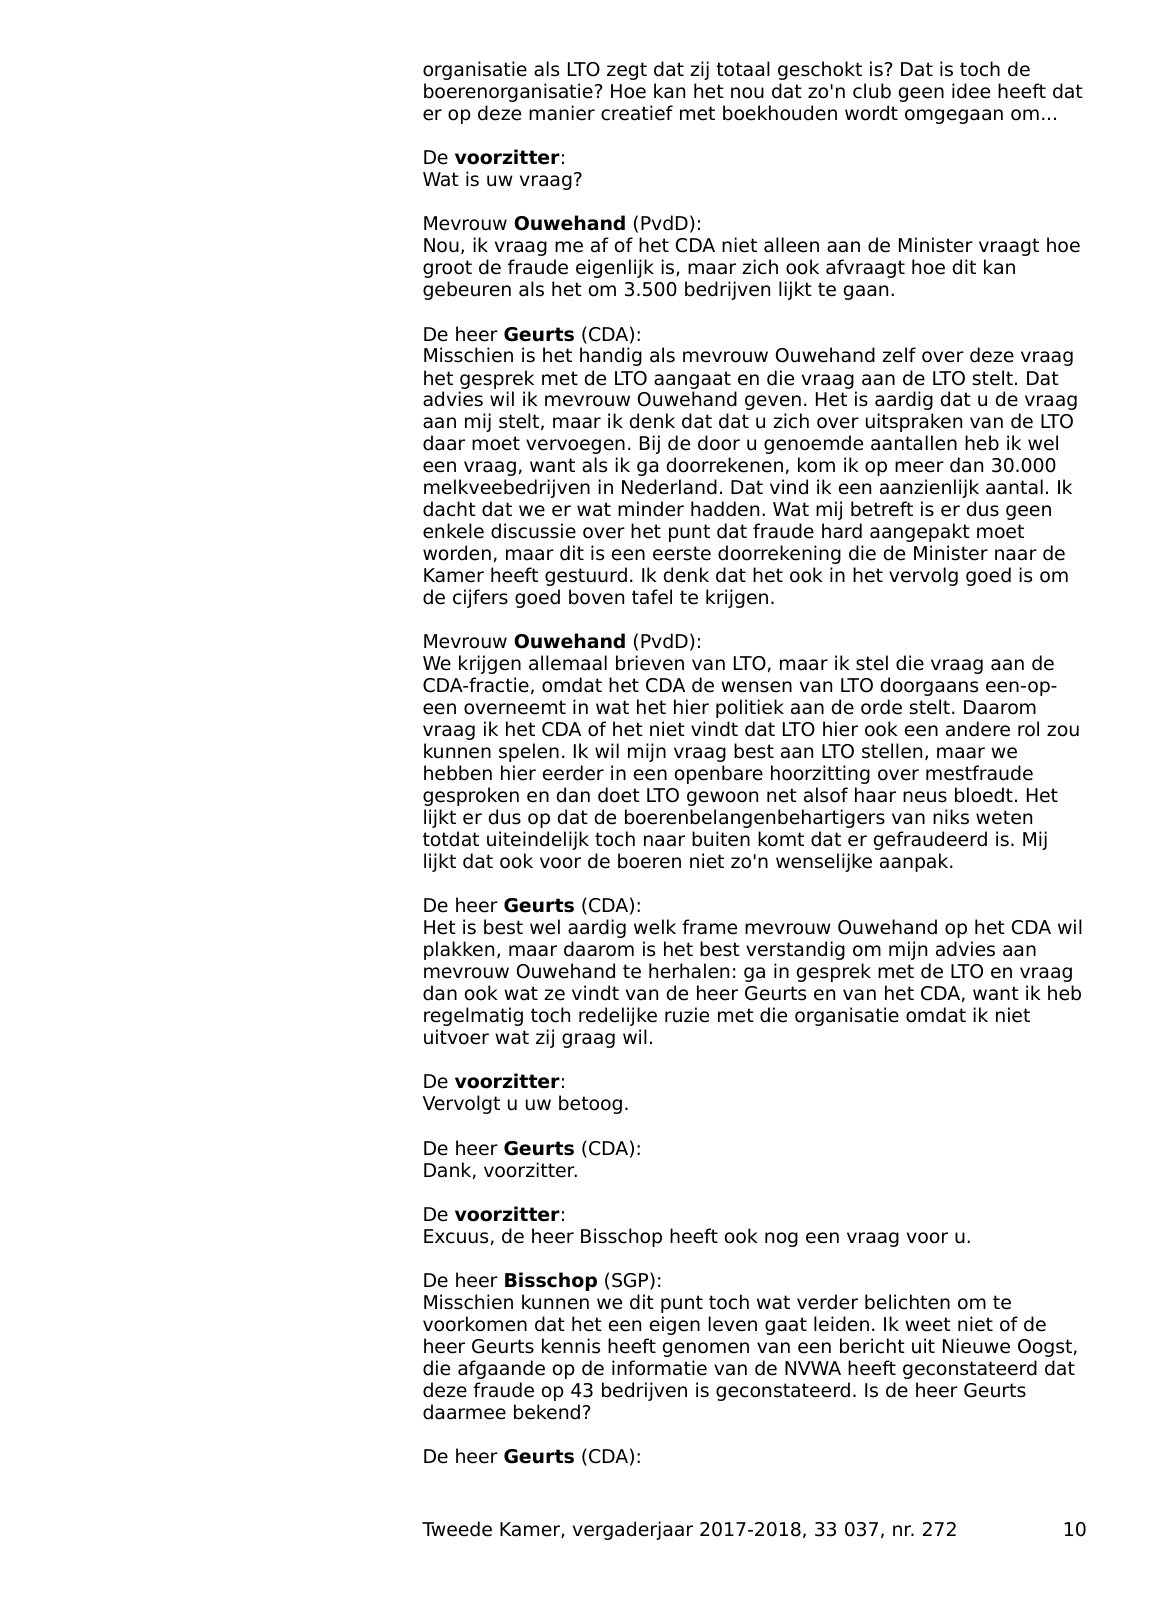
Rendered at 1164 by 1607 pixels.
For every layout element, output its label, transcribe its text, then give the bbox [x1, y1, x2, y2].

text De heer Geurts (CDA): [422, 895, 1087, 917]
text De voorzitter: [422, 1204, 1087, 1226]
text Het is best wel aardig welk frame mevrouw Ouwehand op het CDA wil plakken, maar daarom is het best verstandig om mijn advies aan mevrouw Ouwehand te herhalen: ga in gesprek met de LTO en vraag dan ook wat ze vindt van de heer Geurts en van het CDA, want ik heb regelmatig toch redelijke ruzie met die organisatie omdat ik niet uitvoer wat zij graag wil. [422, 917, 1087, 1049]
text De voorzitter: [422, 1071, 1087, 1093]
text Misschien is het handig als mevrouw Ouwehand zelf over deze vraag het gesprek met de LTO aangaat en die vraag aan de LTO stelt. Dat advies wil ik mevrouw Ouwehand geven. Het is aardig dat u de vraag aan mij stelt, maar ik denk dat dat u zich over uitspraken van de LTO daar moet vervoegen. Bij de door u genoemde aantallen heb ik wel een vraag, want als ik ga doorrekenen, kom ik op meer dan 30.000 melkveebedrijven in Nederland. Dat vind ik een aanzienlijk aantal. Ik dacht dat we er wat minder hadden. Wat mij betreft is er dus geen enkele discussie over het punt dat fraude hard aangepakt moet worden, maar dit is een eerste doorrekening die de Minister naar de Kamer heeft gestuurd. Ik denk dat het ook in het vervolg goed is om de cijfers goed boven tafel te krijgen. [422, 345, 1087, 609]
text Misschien kunnen we dit punt toch wat verder belichten om te voorkomen dat het een eigen leven gaat leiden. Ik weet niet of de heer Geurts kennis heeft genomen van een bericht uit Nieuwe Oogst, die afgaande op de informatie van de NVWA heeft geconstateerd dat deze fraude op 43 bedrijven is geconstateerd. Is de heer Geurts daarmee bekend? [422, 1292, 1087, 1424]
text Vervolgt u uw betoog. [422, 1093, 1087, 1115]
text Wat is uw vraag? [422, 169, 1087, 191]
text De heer Geurts (CDA): [422, 323, 1087, 345]
text We krijgen allemaal brieven van LTO, maar ik stel die vraag aan de CDA-fractie, omdat het CDA de wensen van LTO doorgaans een-op-een overneemt in wat het hier politiek aan de orde stelt. Daarom vraag ik het CDA of het niet vindt dat LTO hier ook een andere rol zou kunnen spelen. Ik wil mijn vraag best aan LTO stellen, maar we hebben hier eerder in een openbare hoorzitting over mestfraude gesproken en dan doet LTO gewoon net alsof haar neus bloedt. Het lijkt er dus op dat de boerenbelangenbehartigers van niks weten totdat uiteindelijk toch naar buiten komt dat er gefraudeerd is. Mij lijkt dat ook voor de boeren niet zo'n wenselijke aanpak. [422, 653, 1087, 873]
text De heer Geurts (CDA): [422, 1446, 1087, 1468]
text organisatie als LTO zegt dat zij totaal geschokt is? Dat is toch de boerenorganisatie? Hoe kan het nou dat zo'n club geen idee heeft dat er op deze manier creatief met boekhouden wordt omgegaan om... [422, 59, 1087, 125]
text De heer Bisschop (SGP): [422, 1270, 1087, 1292]
text Excuus, de heer Bisschop heeft ook nog een vraag voor u. [422, 1226, 1087, 1248]
text De voorzitter: [422, 147, 1087, 169]
text De heer Geurts (CDA): [422, 1137, 1087, 1159]
text Dank, voorzitter. [422, 1159, 1087, 1181]
text Mevrouw Ouwehand (PvdD): [422, 631, 1087, 653]
text Nou, ik vraag me af of het CDA niet alleen aan de Minister vraagt hoe groot de fraude eigenlijk is, maar zich ook afvraagt hoe dit kan gebeuren als het om 3.500 bedrijven lijkt te gaan. [422, 235, 1087, 301]
text Mevrouw Ouwehand (PvdD): [422, 213, 1087, 235]
